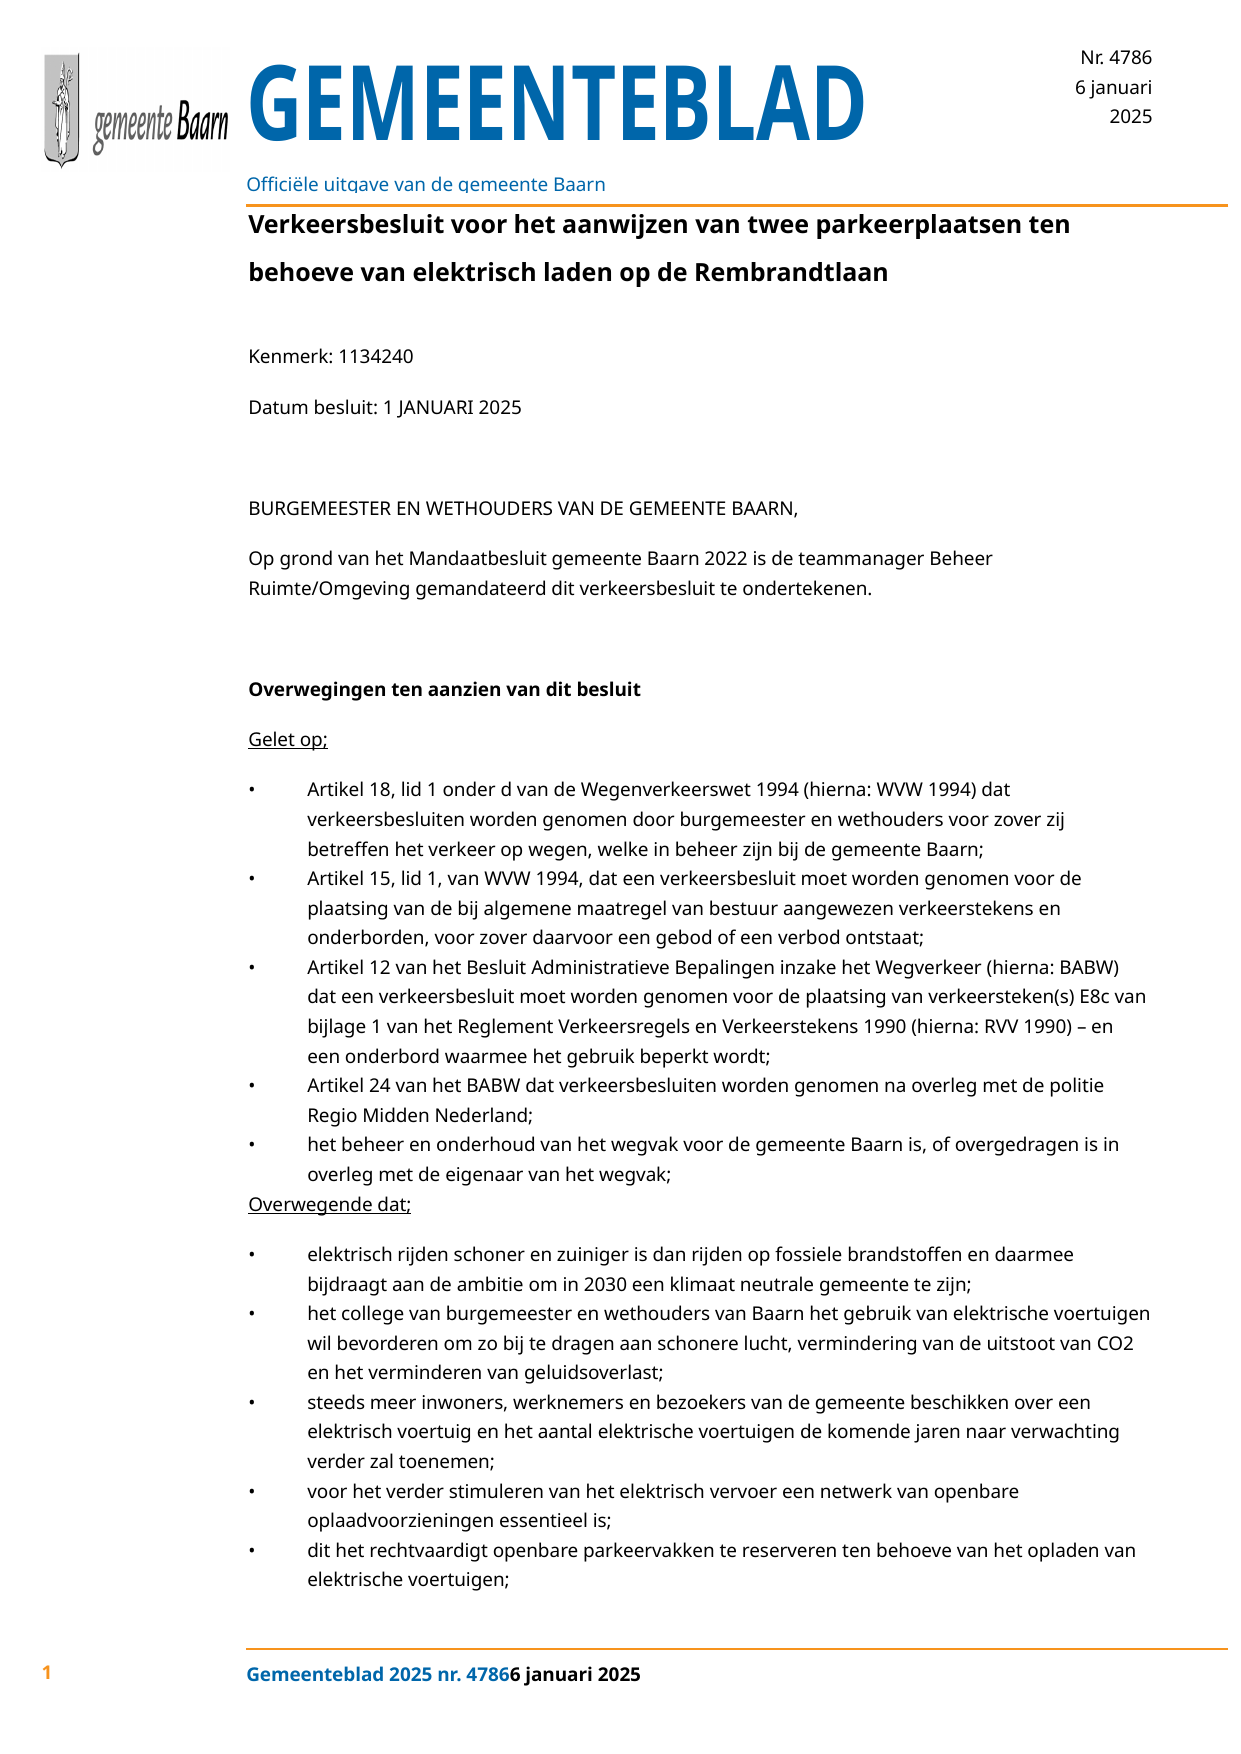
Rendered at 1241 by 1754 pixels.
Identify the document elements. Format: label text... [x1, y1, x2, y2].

list Artikel 12 van het Besluit Administratieve Bepalingen inzake het Wegverkeer (hierna: BABW) dat een verkeersbesluit moet worden genomen voor de plaatsing van verkeersteken(s) E8c van bijlage 1 van het Reglement Verkeersregels en Verkeerstekens 1990 (hierna: RVV 1990) – en een onderbord waarmee het gebruik beperkt wordt; [248, 954, 1152, 1068]
list Artikel 18, lid 1 onder d van de Wegenverkeerswet 1994 (hierna: WVW 1994) dat verkeersbesluiten worden genomen door burgemeester en wethouders voor zover zij betreffen het verkeer op wegen, welke in beheer zijn bij de gemeente Baarn; [248, 777, 1152, 861]
list het college van burgemeester en wethouders van Baarn het gebruik van elektrische voertuigen wil bevorderen om zo bij te dragen aan schonere lucht, vermindering van de uitstoot van CO2 en het verminderen van geluidsoverlast; [248, 1300, 1152, 1385]
list elektrisch rijden schoner en zuiniger is dan rijden op fossiele brandstoffen en daarmee bijdraagt aan de ambitie om in 2030 een klimaat neutrale gemeente te zijn; [248, 1241, 1152, 1296]
text Overwegende dat; [248, 1191, 1152, 1216]
text Gelet op; [248, 726, 1152, 752]
list het beheer en onderhoud van het wegvak voor de gemeente Baarn is, of overgedragen is in overleg met de eigenaar van het wegvak; [248, 1132, 1152, 1187]
list Artikel 24 van het BABW dat verkeersbesluiten worden genomen na overleg met de politie Regio Midden Nederland; [248, 1072, 1152, 1128]
list voor het verder stimuleren van het elektrisch vervoer een netwerk van openbare oplaadvoorzieningen essentieel is; [248, 1478, 1152, 1533]
text Datum besluit: 1 JANUARI 2025 [248, 394, 1152, 420]
text Verkeersbesluit voor het aanwijzen van twee parkeerplaatsen ten behoeve van elektrisch laden op de Rembrandtlaan [248, 207, 1152, 288]
list steeds meer inwoners, werknemers en bezoekers van de gemeente beschikken over een elektrisch voertuig en het aantal elektrische voertuigen de komende jaren naar verwachting verder zal toenemen; [248, 1389, 1152, 1474]
text BURGEMEESTER EN WETHOUDERS VAN DE GEMEENTE BAARN, [248, 495, 1152, 521]
list dit het rechtvaardigt openbare parkeervakken te reserveren ten behoeve van het opladen van elektrische voertuigen; [248, 1537, 1152, 1592]
text Overwegingen ten aanzien van dit besluit [248, 676, 1152, 701]
picture [41, 47, 231, 172]
text Op grond van het Mandaatbesluit gemeente Baarn 2022 is de teammanager Beheer Ruimte/Omgeving gemandateerd dit verkeersbesluit te ondertekenen. [248, 545, 1152, 601]
text Kenmerk: 1134240 [248, 344, 1152, 369]
list Artikel 15, lid 1, van WVW 1994, dat een verkeersbesluit moet worden genomen voor de plaatsing van de bij algemene maatregel van bestuur aangewezen verkeerstekens en onderborden, voor zover daarvoor een gebod of een verbod ontstaat; [248, 865, 1152, 950]
